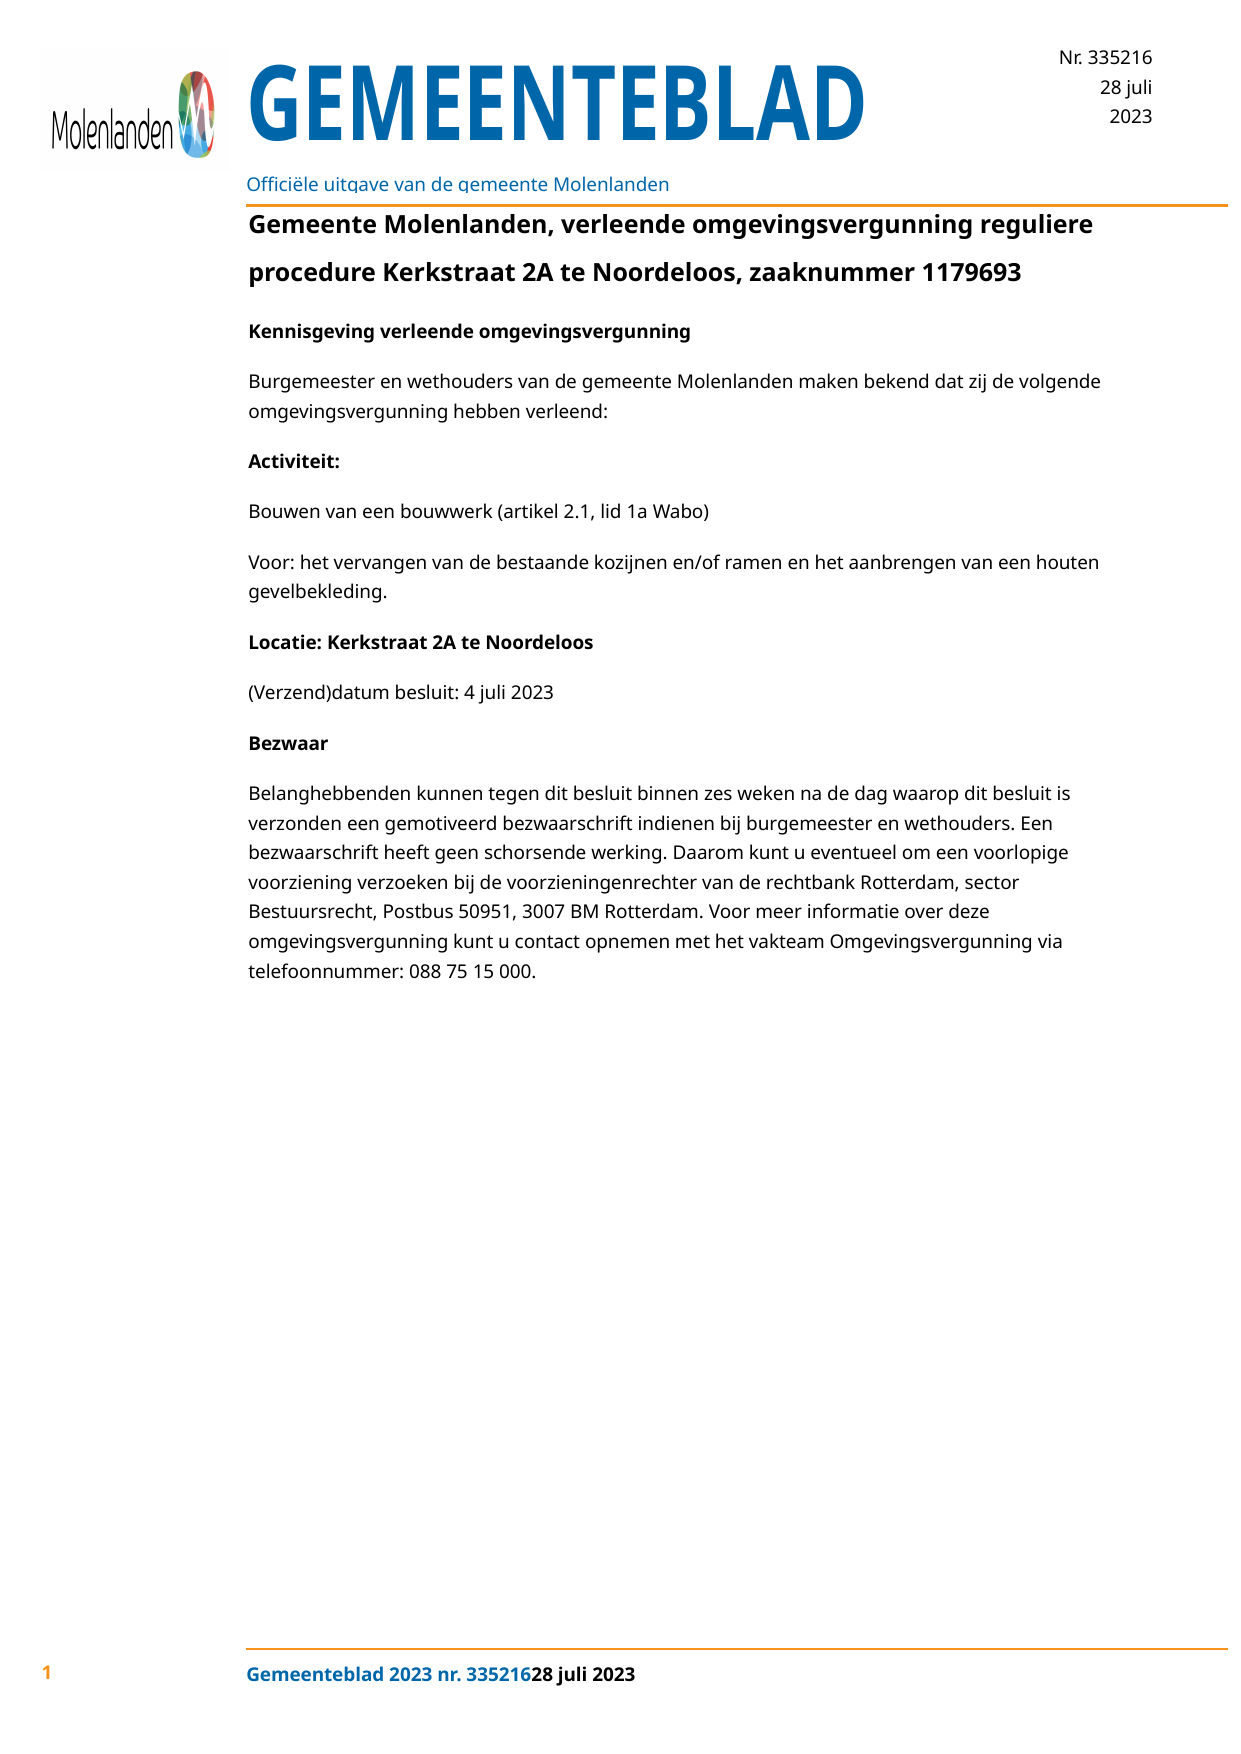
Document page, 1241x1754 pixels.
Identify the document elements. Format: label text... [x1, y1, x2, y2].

text Belanghebbenden kunnen tegen dit besluit binnen zes weken na de dag waarop dit besluit is verzonden een gemotiveerd bezwaarschrift indienen bij burgemeester en wethouders. Een bezwaarschrift heeft geen schorsende werking. Daarom kunt u eventueel om een voorlopige voorziening verzoeken bij de voorzieningenrechter van de rechtbank Rotterdam, sector Bestuursrecht, Postbus 50951, 3007 BM Rotterdam. Voor meer informatie over deze omgevingsvergunning kunt u contact opnemen met het vakteam Omgevingsvergunning via telefoonnummer: 088 75 15 000. [248, 780, 1152, 984]
text Bezwaar [248, 730, 1152, 756]
text Bouwen van een bouwwerk (artikel 2.1, lid 1a Wabo) [248, 499, 1152, 524]
text Kennisgeving verleende omgevingsvergunning [248, 318, 1152, 344]
text Activiteit: [248, 448, 1152, 474]
text Gemeente Molenlanden, verleende omgevingsvergunning reguliere procedure Kerkstraat 2A te Noordeloos, zaaknummer 1179693 [248, 207, 1152, 288]
text (Verzend)datum besluit: 4 juli 2023 [248, 679, 1152, 705]
picture [41, 47, 231, 172]
text Voor: het vervangen van de bestaande kozijnen en/of ramen en het aanbrengen van een houten gevelbekleding. [248, 549, 1152, 604]
text Burgemeester en wethouders van de gemeente Molenlanden maken bekend dat zij de volgende omgevingsvergunning hebben verleend: [248, 368, 1152, 424]
text Locatie: Kerkstraat 2A te Noordeloos [248, 629, 1152, 655]
